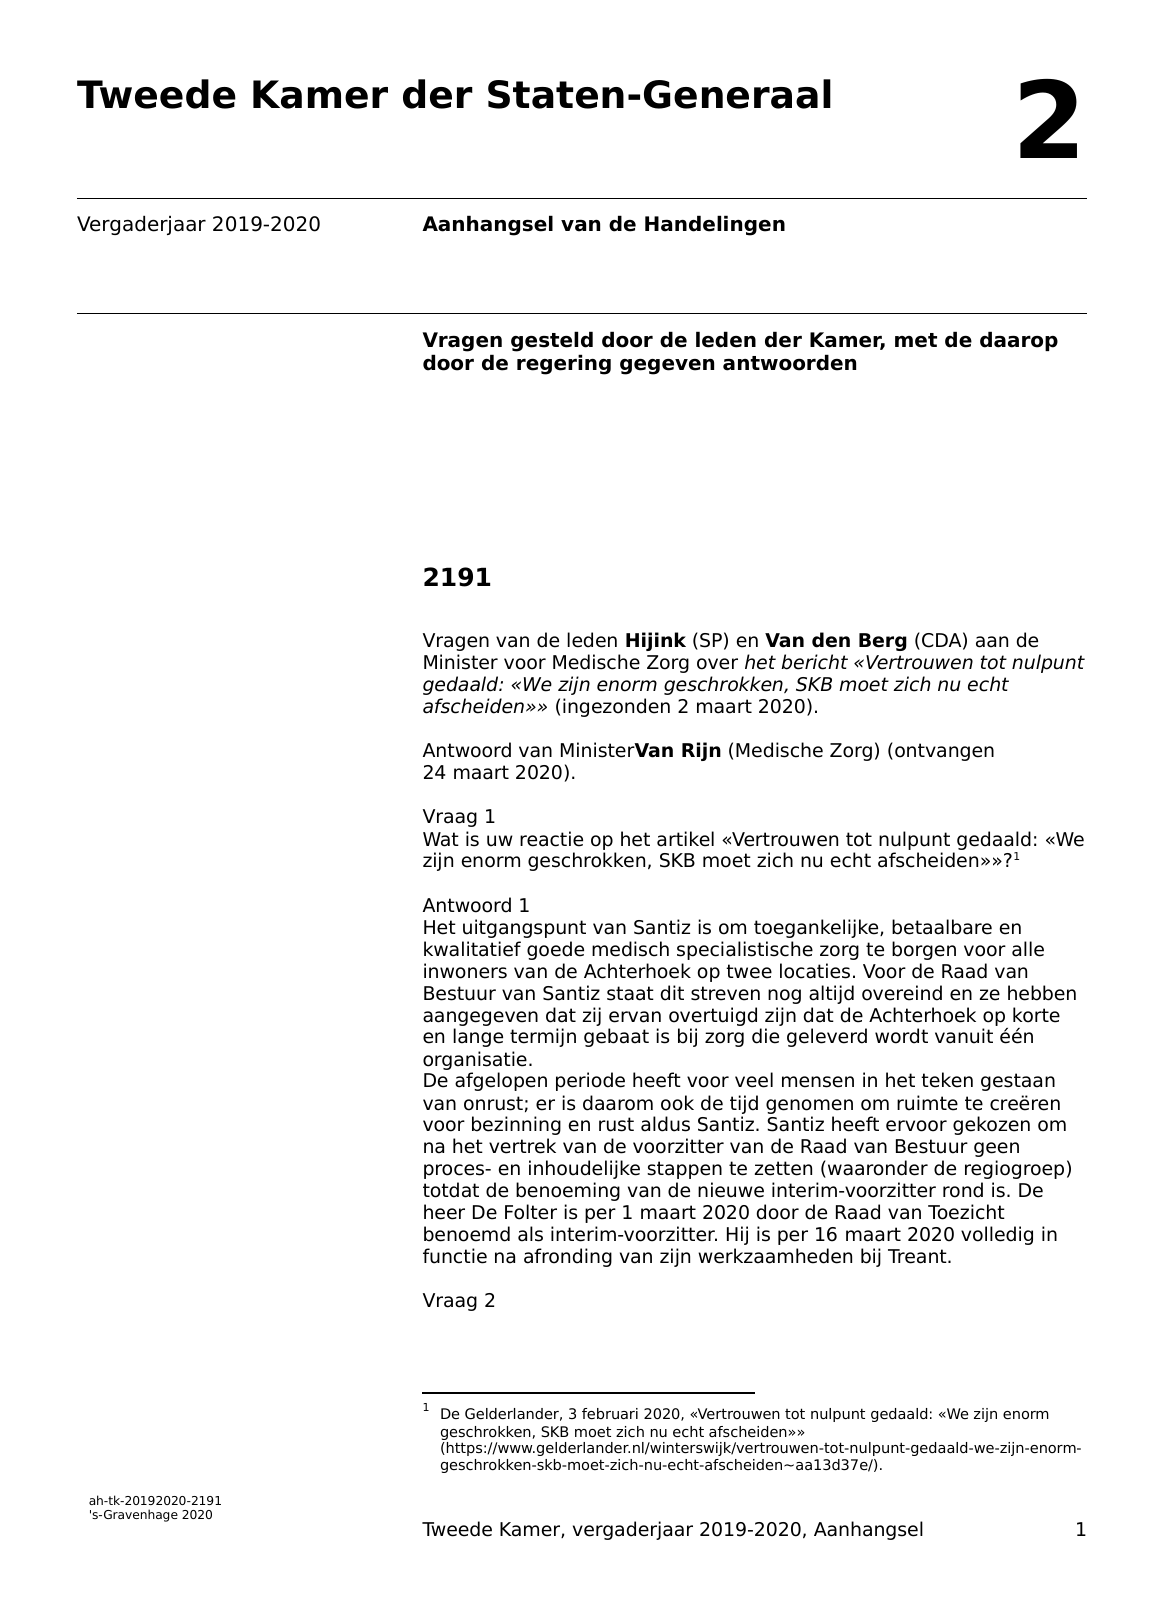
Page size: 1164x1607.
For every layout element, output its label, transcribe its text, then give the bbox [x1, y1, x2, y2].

text Wat is uw reactie op het artikel «Vertrouwen tot nulpunt gedaald: «We zijn enorm geschrokken, SKB moet zich nu echt afscheiden»»? [422, 828, 1087, 872]
text Vraag 1 [422, 806, 1087, 828]
text ah-tk-20192020-2191 [88, 1494, 323, 1508]
table_header 2 [886, 59, 1087, 198]
text De Gelderlander, 3 februari 2020, «Vertrouwen tot nulpunt gedaald: «We zijn enorm geschrokken, SKB moet zich nu echt afscheiden»» (https://www.gelderlander.nl/winterswijk/vertrouwen-tot-nulpunt-gedaald-we-zijn-enorm-geschrokken-skb-moet-zich-nu-echt-afscheiden~aa13d37e/). [422, 1402, 1087, 1474]
table_cell Vergaderjaar 2019-2020 [77, 199, 422, 313]
text 's-Gravenhage 2020 [88, 1508, 323, 1522]
table_cell [77, 314, 422, 375]
text 2191 [422, 563, 1087, 592]
text Antwoord 1 [422, 894, 1087, 917]
text Antwoord van MinisterVan Rijn (Medische Zorg) (ontvangen 24 maart 2020). [422, 740, 1087, 784]
text Vragen van de leden Hijink (SP) en Van den Berg (CDA) aan de Minister voor Medische Zorg over het bericht «Vertrouwen tot nulpunt gedaald: «We zijn enorm geschrokken, SKB moet zich nu echt afscheiden»» (ingezonden 2 maart 2020). [422, 630, 1087, 718]
text Vraag 2 [422, 1290, 1087, 1312]
text Het uitgangspunt van Santiz is om toegankelijke, betaalbare en kwalitatief goede medisch specialistische zorg te borgen voor alle inwoners van de Achterhoek op twee locaties. Voor de Raad van Bestuur van Santiz staat dit streven nog altijd overeind en ze hebben aangegeven dat zij ervan overtuigd zijn dat de Achterhoek op korte en lange termijn gebaat is bij zorg die geleverd wordt vanuit één organisatie. [422, 917, 1087, 1070]
text De afgelopen periode heeft voor veel mensen in het teken gestaan van onrust; er is daarom ook de tijd genomen om ruimte te creëren voor bezinning en rust aldus Santiz. Santiz heeft ervoor gekozen om na het vertrek van de voorzitter van de Raad van Bestuur geen proces- en inhoudelijke stappen te zetten (waaronder de regiogroep) totdat de benoeming van de nieuwe interim-voorzitter rond is. De heer De Folter is per 1 maart 2020 door de Raad van Toezicht benoemd als interim-voorzitter. Hij is per 16 maart 2020 volledig in functie na afronding van zijn werkzaamheden bij Treant. [422, 1070, 1087, 1268]
table_cell Aanhangsel van de Handelingen [422, 199, 1087, 313]
table_cell Vragen gesteld door de leden der Kamer, met de daarop door de regering gegeven antwoorden [422, 314, 1087, 375]
table_header Tweede Kamer der Staten-Generaal [77, 59, 886, 198]
